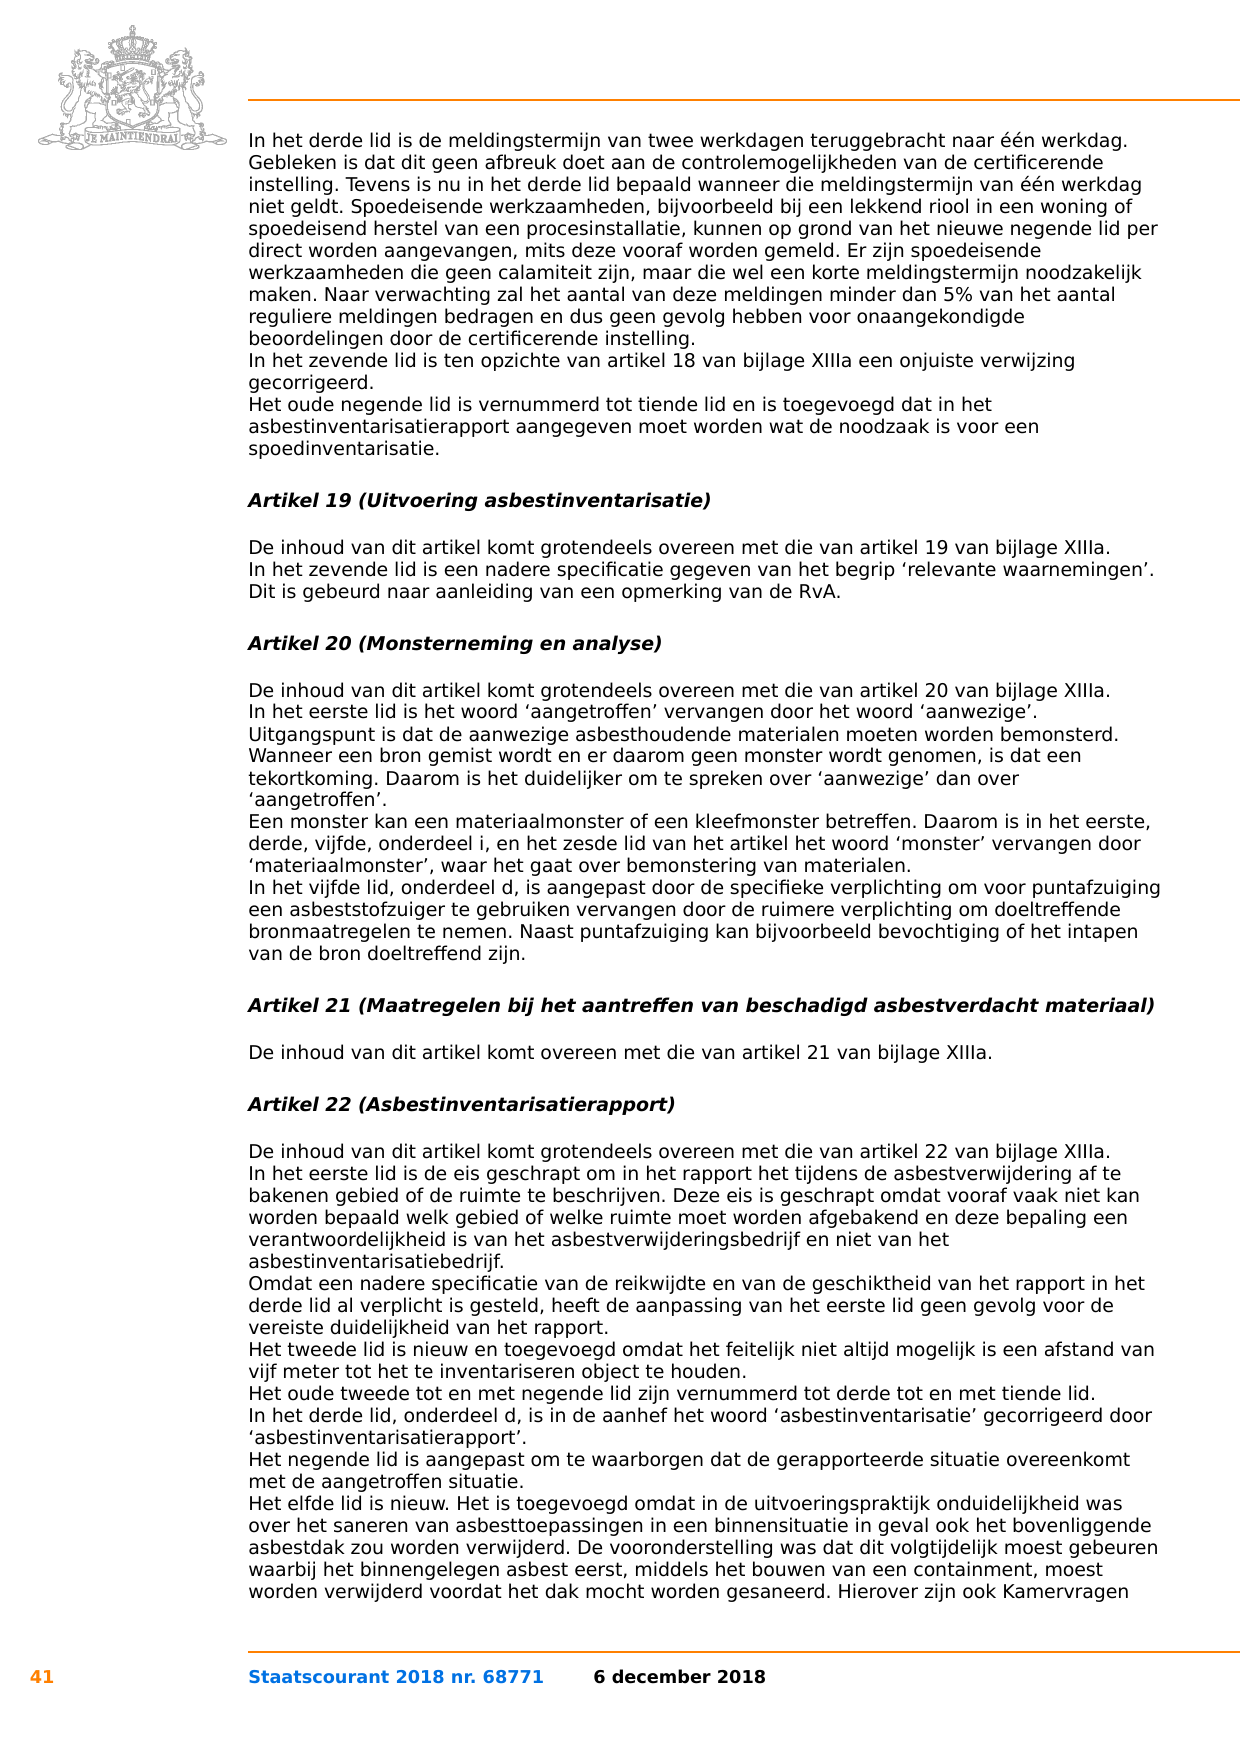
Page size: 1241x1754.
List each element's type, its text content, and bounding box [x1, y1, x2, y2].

text In het eerste lid is de eis geschrapt om in het rapport het tijdens de asbestverwijdering af te bakenen gebied of de ruimte te beschrijven. Deze eis is geschrapt omdat vooraf vaak niet kan worden bepaald welk gebied of welke ruimte moet worden afgebakend en deze bepaling een verantwoordelijkheid is van het asbestverwijderingsbedrijf en niet van het asbestinventarisatiebedrijf. [248, 1163, 1163, 1273]
text In het zevende lid is een nadere specificatie gegeven van het begrip ‘relevante waarnemingen’. Dit is gebeurd naar aanleiding van een opmerking van de RvA. [248, 558, 1163, 602]
text Omdat een nadere specificatie van de reikwijdte en van de geschiktheid van het rapport in het derde lid al verplicht is gesteld, heeft de aanpassing van het eerste lid geen gevolg voor de vereiste duidelijkheid van het rapport. [248, 1273, 1163, 1339]
text De inhoud van dit artikel komt overeen met die van artikel 21 van bijlage XIIIa. [248, 1042, 1163, 1064]
text In het vijfde lid, onderdeel d, is aangepast door de specifieke verplichting om voor puntafzuiging een asbeststofzuiger te gebruiken vervangen door de ruimere verplichting om doeltreffende bronmaatregelen te nemen. Naast puntafzuiging kan bijvoorbeeld bevochtiging of het intapen van de bron doeltreffend zijn. [248, 877, 1163, 965]
picture [38, 25, 227, 150]
text De inhoud van dit artikel komt grotendeels overeen met die van artikel 22 van bijlage XIIIa. [248, 1141, 1163, 1163]
text Het negende lid is aangepast om te waarborgen dat de gerapporteerde situatie overeenkomt met de aangetroffen situatie. [248, 1449, 1163, 1493]
text Een monster kan een materiaalmonster of een kleefmonster betreffen. Daarom is in het eerste, derde, vijfde, onderdeel i, en het zesde lid van het artikel het woord ‘monster’ vervangen door ‘materiaalmonster’, waar het gaat over bemonstering van materialen. [248, 811, 1163, 877]
text In het eerste lid is het woord ‘aangetroffen’ vervangen door het woord ‘aanwezige’. Uitgangspunt is dat de aanwezige asbesthoudende materialen moeten worden bemonsterd. Wanneer een bron gemist wordt en er daarom geen monster wordt genomen, is dat een tekortkoming. Daarom is het duidelijker om te spreken over ‘aanwezige’ dan over ‘aangetroffen’. [248, 701, 1163, 811]
text Het oude tweede tot en met negende lid zijn vernummerd tot derde tot en met tiende lid. [248, 1383, 1163, 1405]
text Het tweede lid is nieuw en toegevoegd omdat het feitelijk niet altijd mogelijk is een afstand van vijf meter tot het te inventariseren object te houden. [248, 1339, 1163, 1383]
text Het elfde lid is nieuw. Het is toegevoegd omdat in de uitvoeringspraktijk onduidelijkheid was over het saneren van asbesttoepassingen in een binnensituatie in geval ook het bovenliggende asbestdak zou worden verwijderd. De vooronderstelling was dat dit volgtijdelijk moest gebeuren waarbij het binnengelegen asbest eerst, middels het bouwen van een containment, moest worden verwijderd voordat het dak mocht worden gesaneerd. Hierover zijn ook Kamervragen [248, 1493, 1163, 1603]
subtitle Artikel 19 (Uitvoering asbestinventarisatie) [248, 489, 1163, 512]
subtitle Artikel 21 (Maatregelen bij het aantreffen van beschadigd asbestverdacht materiaal) [248, 995, 1163, 1017]
text In het derde lid, onderdeel d, is in de aanhef het woord ‘asbestinventarisatie’ gecorrigeerd door ‘asbestinventarisatierapport’. [248, 1405, 1163, 1449]
text In het derde lid is de meldingstermijn van twee werkdagen teruggebracht naar één werkdag. Gebleken is dat dit geen afbreuk doet aan de controlemogelijkheden van de certificerende instelling. Tevens is nu in het derde lid bepaald wanneer die meldingstermijn van één werkdag niet geldt. Spoedeisende werkzaamheden, bijvoorbeeld bij een lekkend riool in een woning of spoedeisend herstel van een procesinstallatie, kunnen op grond van het nieuwe negende lid per direct worden aangevangen, mits deze vooraf worden gemeld. Er zijn spoedeisende werkzaamheden die geen calamiteit zijn, maar die wel een korte meldingstermijn noodzakelijk maken. Naar verwachting zal het aantal van deze meldingen minder dan 5% van het aantal reguliere meldingen bedragen en dus geen gevolg hebben voor onaangekondigde beoordelingen door de certificerende instelling. [248, 130, 1163, 350]
text In het zevende lid is ten opzichte van artikel 18 van bijlage XIIIa een onjuiste verwijzing gecorrigeerd. [248, 350, 1163, 394]
text De inhoud van dit artikel komt grotendeels overeen met die van artikel 19 van bijlage XIIIa. [248, 537, 1163, 558]
subtitle Artikel 20 (Monsterneming en analyse) [248, 632, 1163, 654]
subtitle Artikel 22 (Asbestinventarisatierapport) [248, 1094, 1163, 1116]
text Het oude negende lid is vernummerd tot tiende lid en is toegevoegd dat in het asbestinventarisatierapport aangegeven moet worden wat de noodzaak is voor een spoedinventarisatie. [248, 394, 1163, 459]
text De inhoud van dit artikel komt grotendeels overeen met die van artikel 20 van bijlage XIIIa. [248, 679, 1163, 701]
